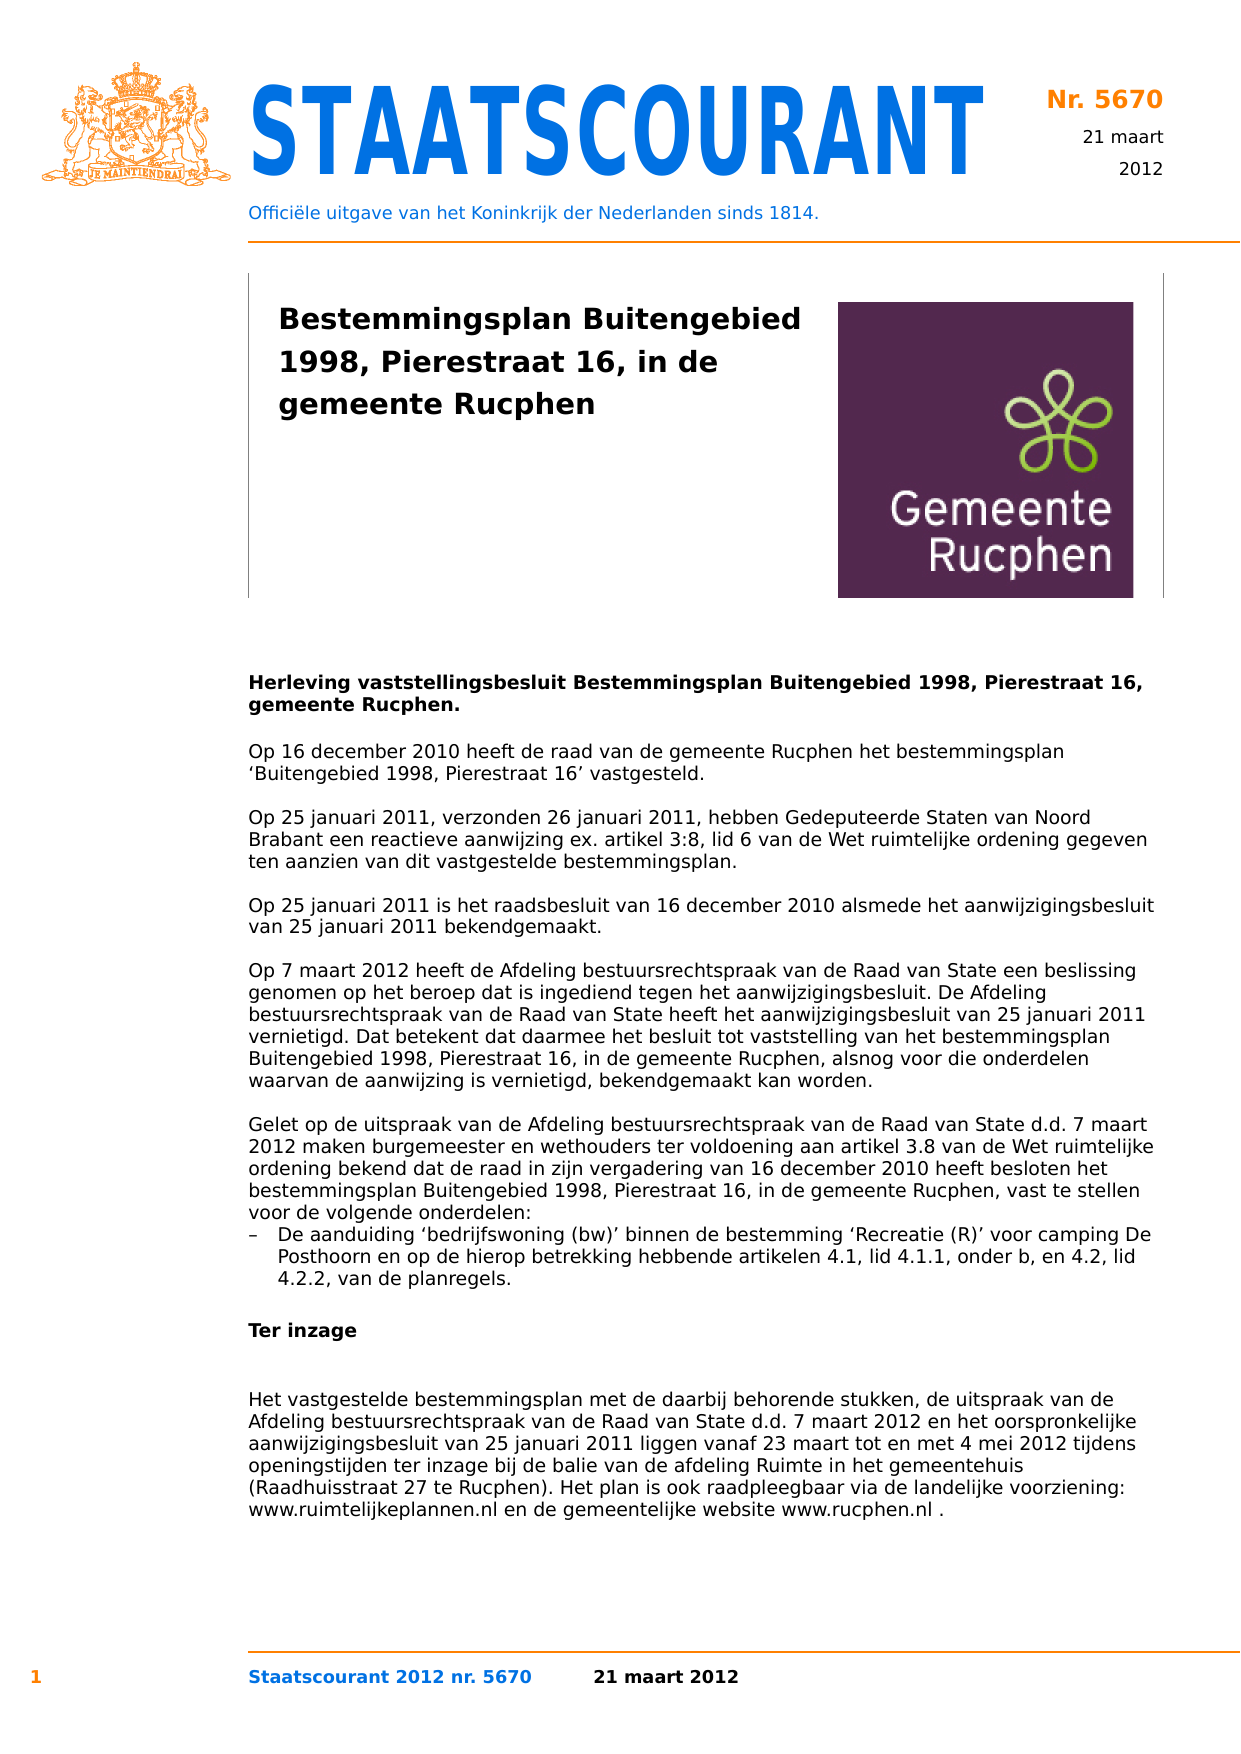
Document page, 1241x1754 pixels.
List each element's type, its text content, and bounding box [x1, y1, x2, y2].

table_cell 21 maart [998, 121, 1240, 153]
text Op 25 januari 2011 is het raadsbesluit van 16 december 2010 alsmede het aanwijzigingsbesluit van 25 januari 2011 bekendgemaakt. [248, 894, 1163, 938]
table_cell Officiële uitgave van het Koninkrijk der Nederlanden sinds 1814. [248, 203, 1240, 241]
table_header STAATSCOURANT [248, 62, 998, 203]
picture [838, 302, 1134, 598]
text Het vastgestelde bestemmingsplan met de daarbij behorende stukken, de uitspraak van de Afdeling bestuursrechtspraak van de Raad van State d.d. 7 maart 2012 en het oorspronkelijke aanwijzigingsbesluit van 25 januari 2011 liggen vanaf 23 maart tot en met 4 mei 2012 tijdens openingstijden ter inzage bij de balie van de afdeling Ruimte in het gemeentehuis (Raadhuisstraat 27 te Rucphen). Het plan is ook raadpleegbaar via de landelijke voorziening: www.ruimtelijkeplannen.nl en de gemeentelijke website www.rucphen.nl . [248, 1389, 1163, 1521]
table_header Nr. 5670 [998, 62, 1240, 121]
picture [41, 62, 231, 186]
text Op 7 maart 2012 heeft de Afdeling bestuursrechtspraak van de Raad van State een beslissing genomen op het beroep dat is ingediend tegen het aanwijzigingsbesluit. De Afdeling bestuursrechtspraak van de Raad van State heeft het aanwijzigingsbesluit van 25 januari 2011 vernietigd. Dat betekent dat daarmee het besluit tot vaststelling van het bestemmingsplan Buitengebied 1998, Pierestraat 16, in de gemeente Rucphen, alsnog voor die onderdelen waarvan de aanwijzing is vernietigd, bekendgemaakt kan worden. [248, 960, 1163, 1092]
text – De aanduiding ‘bedrijfswoning (bw)’ binnen de bestemming ‘Recreatie (R)’ voor camping De Posthoorn en op de hierop betrekking hebbende artikelen 4.1, lid 4.1.1, onder b, en 4.2, lid 4.2.2, van de planregels. [248, 1224, 1163, 1290]
text Op 16 december 2010 heeft de raad van de gemeente Rucphen het bestemmingsplan ‘Buitengebied 1998, Pierestraat 16’ vastgesteld. [248, 741, 1163, 785]
text Gelet op de uitspraak van de Afdeling bestuursrechtspraak van de Raad van State d.d. 7 maart 2012 maken burgemeester en wethouders ter voldoening aan artikel 3.8 van de Wet ruimtelijke ordening bekend dat de raad in zijn vergadering van 16 december 2010 heeft besloten het bestemmingsplan Buitengebied 1998, Pierestraat 16, in de gemeente Rucphen, vast te stellen voor de volgende onderdelen: [248, 1114, 1163, 1224]
subtitle Herleving vaststellingsbesluit Bestemmingsplan Buitengebied 1998, Pierestraat 16, gemeente Rucphen. [248, 672, 1163, 716]
table_cell 2012 [998, 153, 1240, 203]
text Op 25 januari 2011, verzonden 26 januari 2011, hebben Gedeputeerde Staten van Noord Brabant een reactieve aanwijzing ex. artikel 3:8, lid 6 van de Wet ruimtelijke ordening gegeven ten aanzien van dit vastgestelde bestemmingsplan. [248, 807, 1163, 873]
table_header [25, 62, 248, 241]
subtitle Ter inzage [248, 1320, 1163, 1342]
subtitle Bestemmingsplan Buitengebied 1998, Pierestraat 16, in de gemeente Rucphen [249, 273, 1163, 598]
